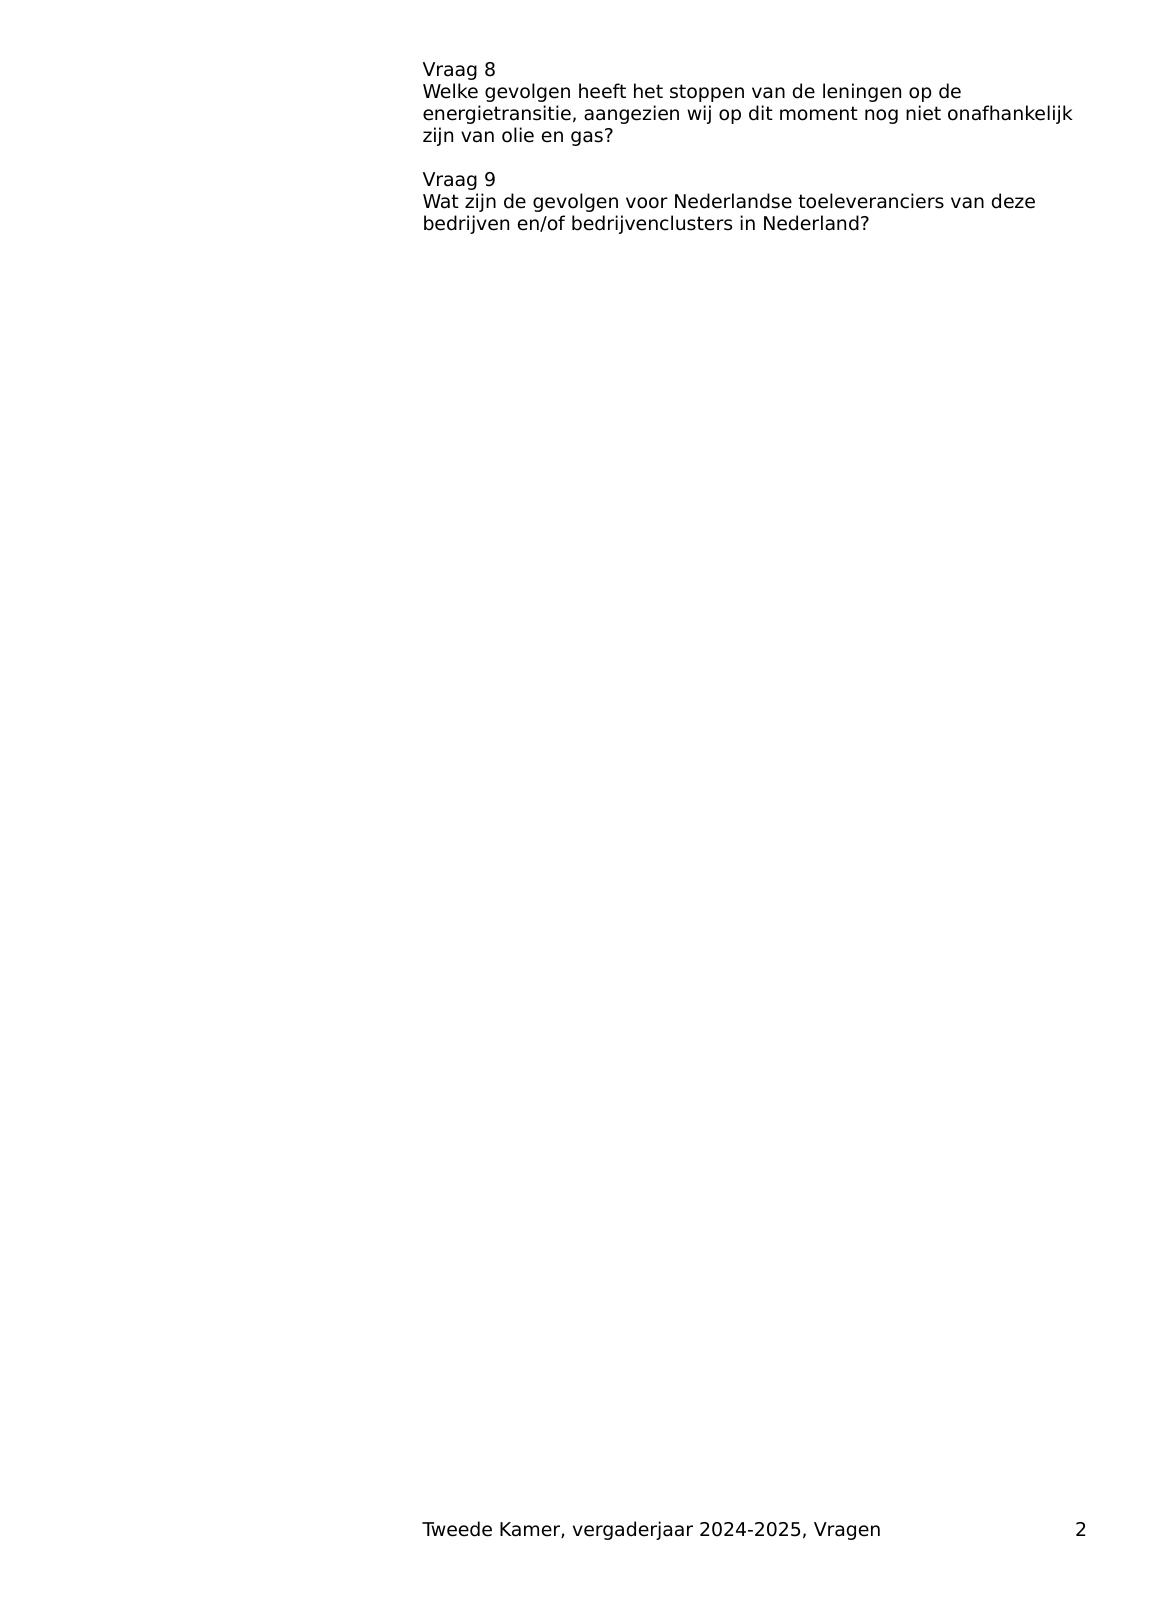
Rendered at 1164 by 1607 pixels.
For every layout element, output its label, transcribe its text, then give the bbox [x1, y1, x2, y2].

text Welke gevolgen heeft het stoppen van de leningen op de energietransitie, aangezien wij op dit moment nog niet onafhankelijk zijn van olie en gas? [422, 81, 1087, 147]
text Wat zijn de gevolgen voor Nederlandse toeleveranciers van deze bedrijven en/of bedrijvenclusters in Nederland? [422, 191, 1087, 235]
text Vraag 9 [422, 169, 1087, 191]
text Vraag 8 [422, 59, 1087, 81]
